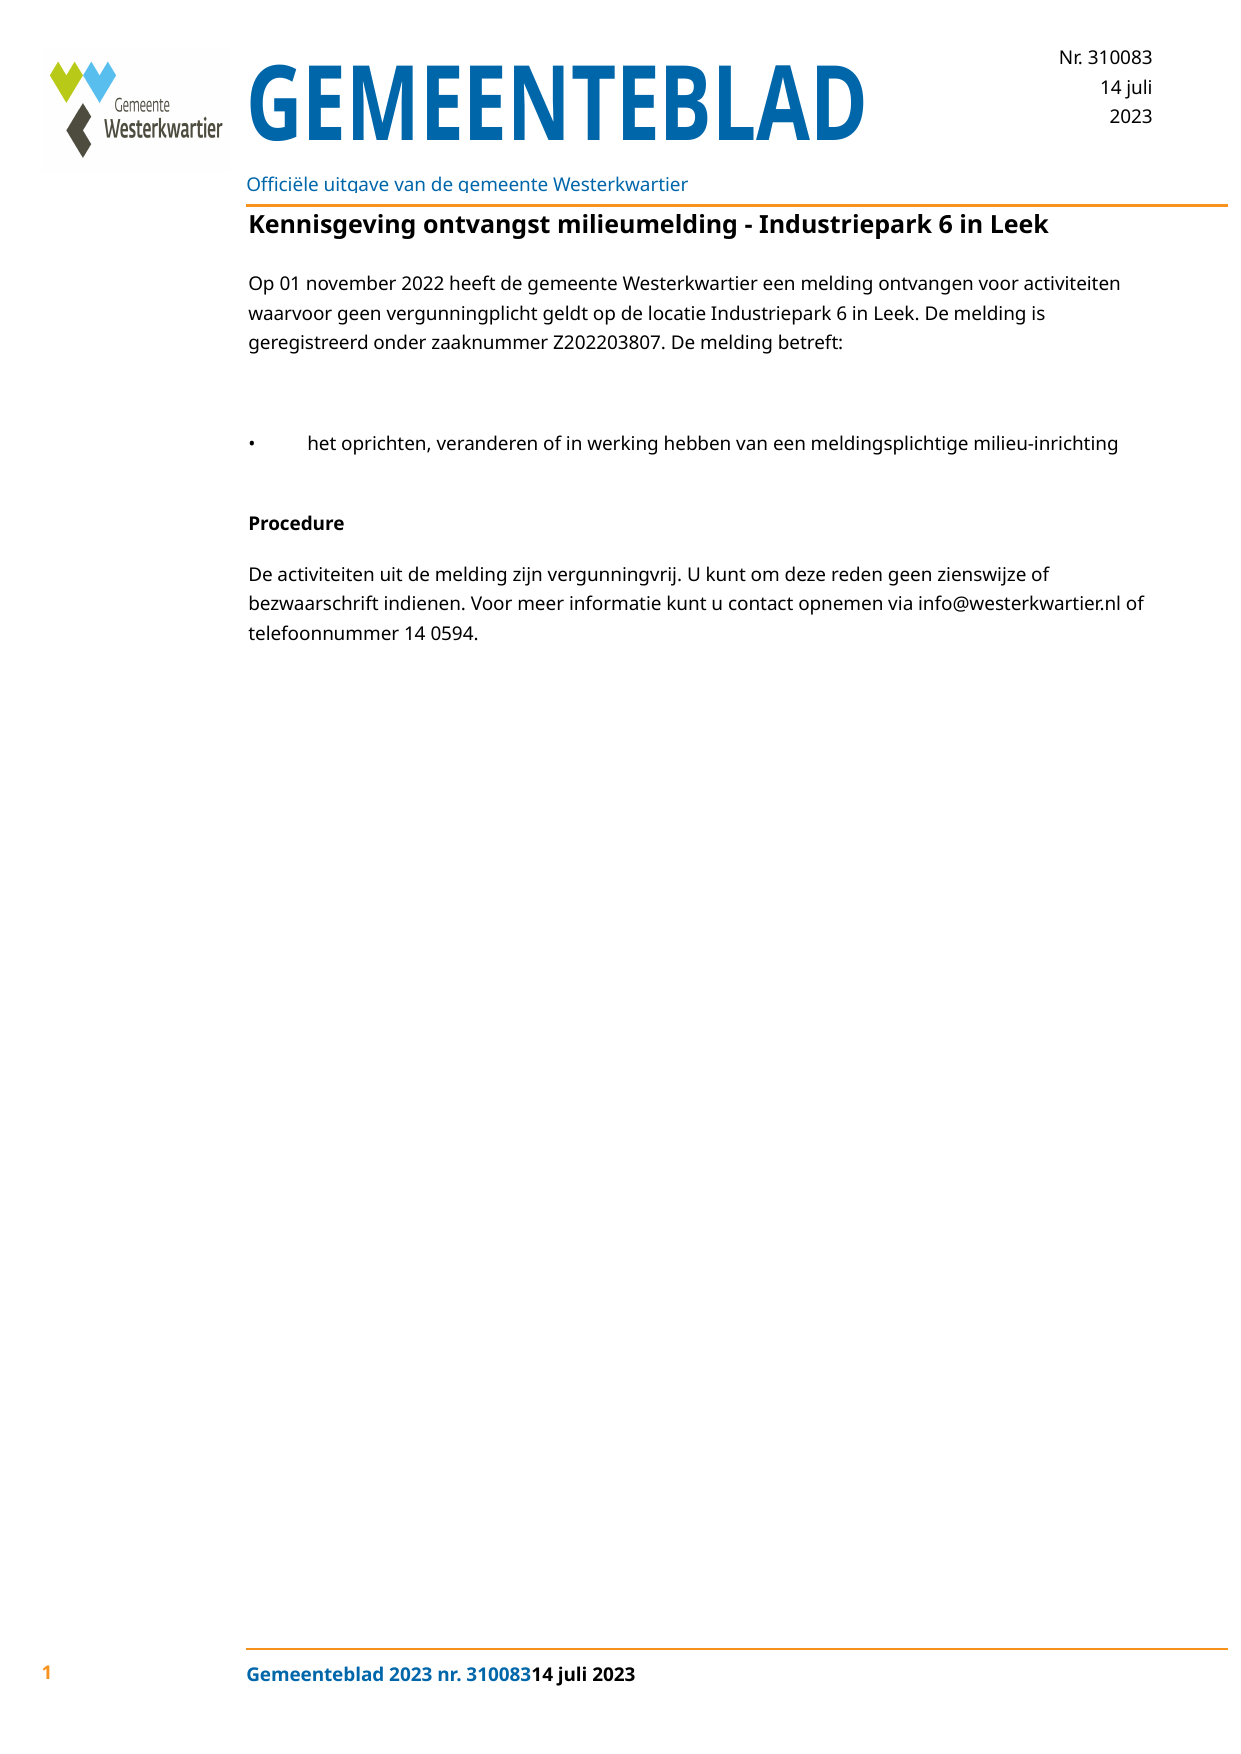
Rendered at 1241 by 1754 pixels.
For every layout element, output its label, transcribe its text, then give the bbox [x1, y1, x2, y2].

text De activiteiten uit de melding zijn vergunningvrij. U kunt om deze reden geen zienswijze of bezwaarschrift indienen. Voor meer informatie kunt u contact opnemen via info@westerkwartier.nl of telefoonnummer 14 0594. [248, 561, 1152, 646]
text Op 01 november 2022 heeft de gemeente Westerkwartier een melding ontvangen voor activiteiten waarvoor geen vergunningplicht geldt op de locatie Industriepark 6 in Leek. De melding is geregistreerd onder zaaknummer Z202203807. De melding betreft: [248, 270, 1152, 355]
picture [41, 47, 231, 172]
list het oprichten, veranderen of in werking hebben van een meldingsplichtige milieu-inrichting [248, 430, 1152, 456]
text Procedure [248, 510, 1152, 536]
text Kennisgeving ontvangst milieumelding - Industriepark 6 in Leek [248, 207, 1152, 241]
